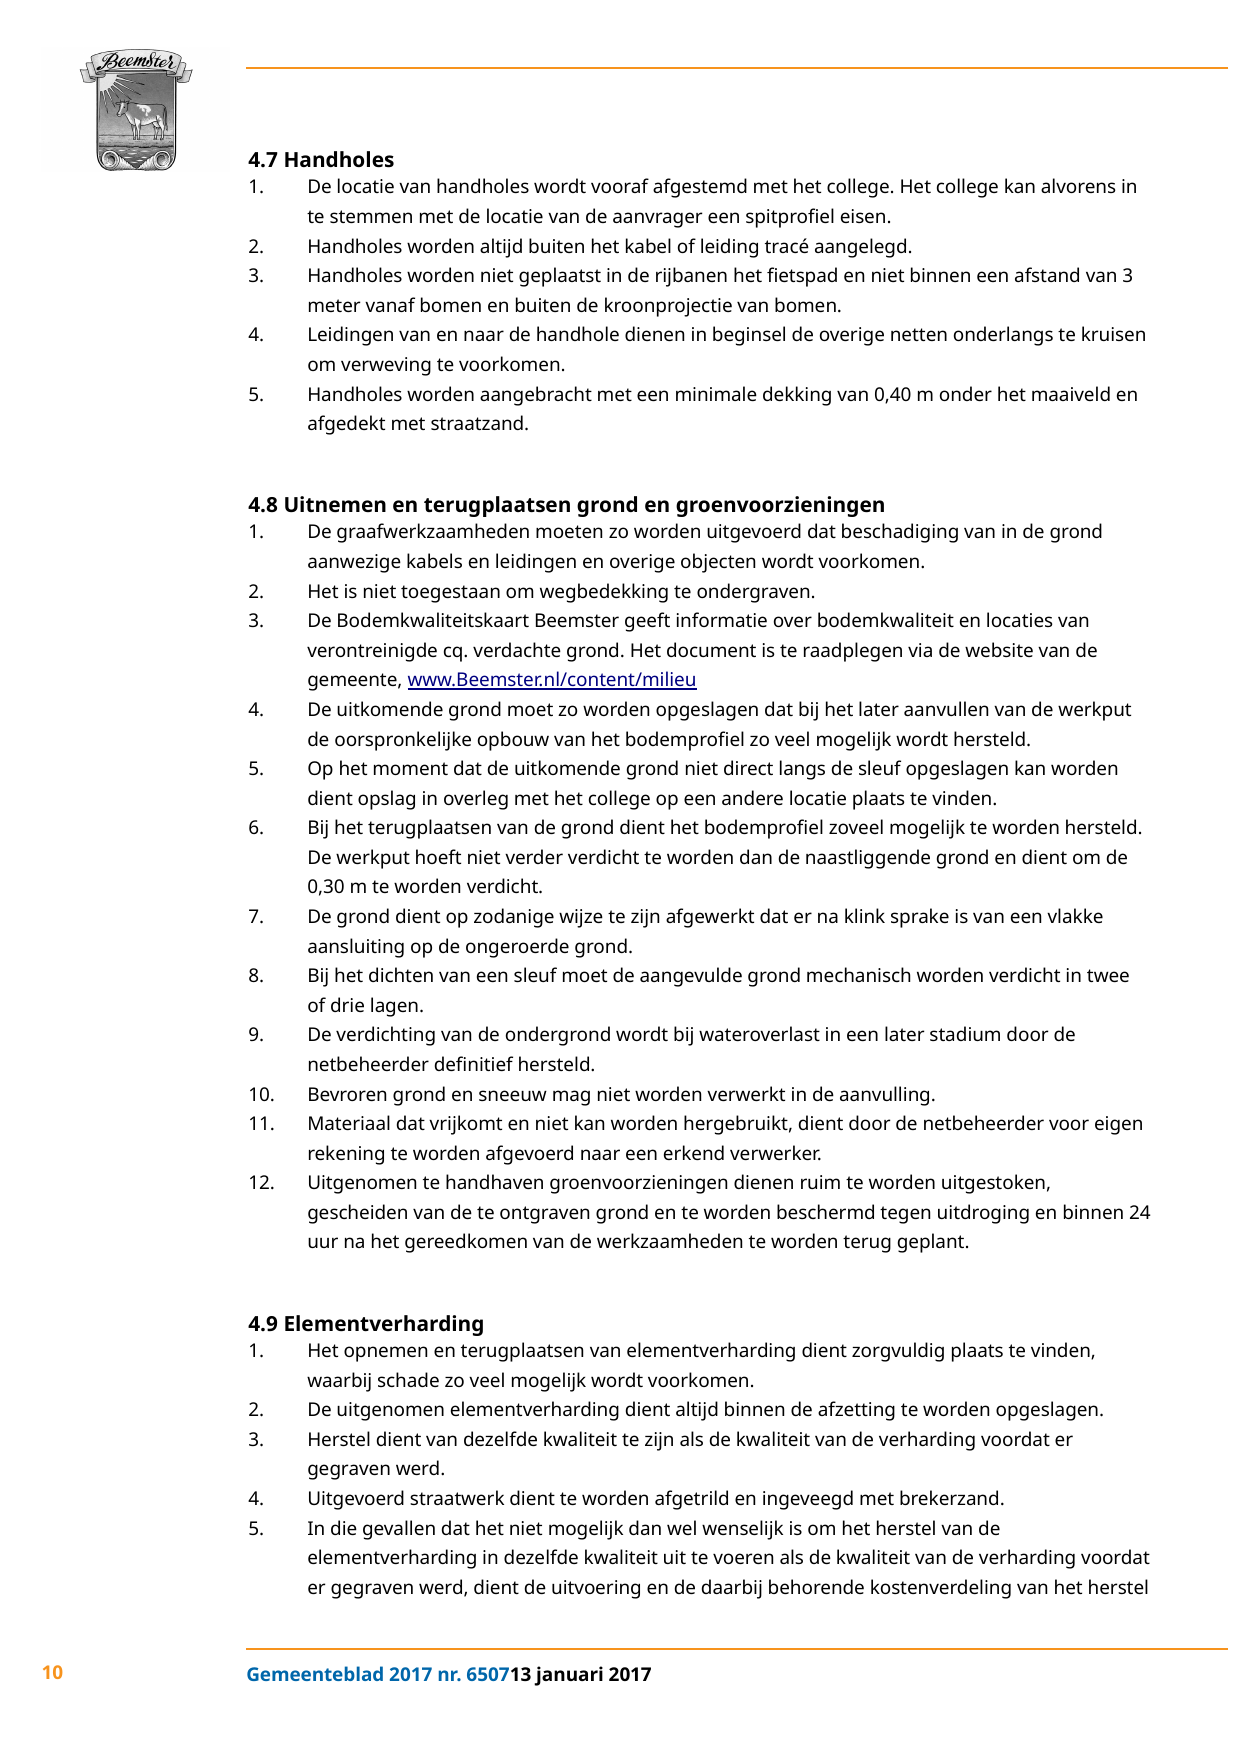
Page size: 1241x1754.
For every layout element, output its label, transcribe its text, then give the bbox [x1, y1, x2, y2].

list Handholes worden altijd buiten het kabel of leiding tracé aangelegd. [248, 233, 1152, 258]
list Bij het terugplaatsen van de grond dient het bodemprofiel zoveel mogelijk te worden hersteld. De werkput hoeft niet verder verdicht te worden dan de naastliggende grond en dient om de 0,30 m te worden verdicht. [248, 814, 1152, 899]
list De uitgenomen elementverharding dient altijd binnen de afzetting te worden opgeslagen. [248, 1396, 1152, 1422]
text 4.9 Elementverharding [248, 1309, 1152, 1337]
picture [41, 47, 231, 172]
list Bevroren grond en sneeuw mag niet worden verwerkt in de aanvulling. [248, 1081, 1152, 1107]
list De verdichting van de ondergrond wordt bij wateroverlast in een later stadium door de netbeheerder definitief hersteld. [248, 1022, 1152, 1077]
list Uitgevoerd straatwerk dient te worden afgetrild en ingeveegd met brekerzand. [248, 1485, 1152, 1511]
list Materiaal dat vrijkomt en niet kan worden hergebruikt, dient door de netbeheerder voor eigen rekening te worden afgevoerd naar een erkend verwerker. [248, 1110, 1152, 1166]
list Het opnemen en terugplaatsen van elementverharding dient zorgvuldig plaats te vinden, waarbij schade zo veel mogelijk wordt voorkomen. [248, 1337, 1152, 1392]
text 4.7 Handholes [248, 145, 1152, 174]
list Handholes worden niet geplaatst in de rijbanen het fietspad en niet binnen een afstand van 3 meter vanaf bomen en buiten de kroonprojectie van bomen. [248, 262, 1152, 318]
list Op het moment dat de uitkomende grond niet direct langs de sleuf opgeslagen kan worden dient opslag in overleg met het college op een andere locatie plaats te vinden. [248, 755, 1152, 811]
list De graafwerkzaamheden moeten zo worden uitgevoerd dat beschadiging van in de grond aanwezige kabels en leidingen en overige objecten wordt voorkomen. [248, 519, 1152, 574]
list De Bodemkwaliteitskaart Beemster geeft informatie over bodemkwaliteit en locaties van verontreinigde cq. verdachte grond. Het document is te raadplegen via de website van de gemeente, www.Beemster.nl/content/milieu [248, 607, 1152, 692]
list Herstel dient van dezelfde kwaliteit te zijn als de kwaliteit van de verharding voordat er gegraven werd. [248, 1426, 1152, 1481]
text 4.8 Uitnemen en terugplaatsen grond en groenvoorzieningen [248, 490, 1152, 519]
list Uitgenomen te handhaven groenvoorzieningen dienen ruim te worden uitgestoken, gescheiden van de te ontgraven grond en te worden beschermd tegen uitdroging en binnen 24 uur na het gereedkomen van de werkzaamheden te worden terug geplant. [248, 1169, 1152, 1254]
list Handholes worden aangebracht met een minimale dekking van 0,40 m onder het maaiveld en afgedekt met straatzand. [248, 381, 1152, 436]
list Bij het dichten van een sleuf moet de aangevulde grond mechanisch worden verdicht in twee of drie lagen. [248, 962, 1152, 1018]
list De locatie van handholes wordt vooraf afgestemd met het college. Het college kan alvorens in te stemmen met de locatie van de aanvrager een spitprofiel eisen. [248, 174, 1152, 229]
list Het is niet toegestaan om wegbedekking te ondergraven. [248, 578, 1152, 604]
list De grond dient op zodanige wijze te zijn afgewerkt dat er na klink sprake is van een vlakke aansluiting op de ongeroerde grond. [248, 903, 1152, 959]
list De uitkomende grond moet zo worden opgeslagen dat bij het later aanvullen van de werkput de oorspronkelijke opbouw van het bodemprofiel zo veel mogelijk wordt hersteld. [248, 696, 1152, 752]
list In die gevallen dat het niet mogelijk dan wel wenselijk is om het herstel van de elementverharding in dezelfde kwaliteit uit te voeren als de kwaliteit van de verharding voordat er gegraven werd, dient de uitvoering en de daarbij behorende kostenverdeling van het herstel [248, 1515, 1152, 1599]
list Leidingen van en naar de handhole dienen in beginsel de overige netten onderlangs te kruisen om verweving te voorkomen. [248, 322, 1152, 377]
